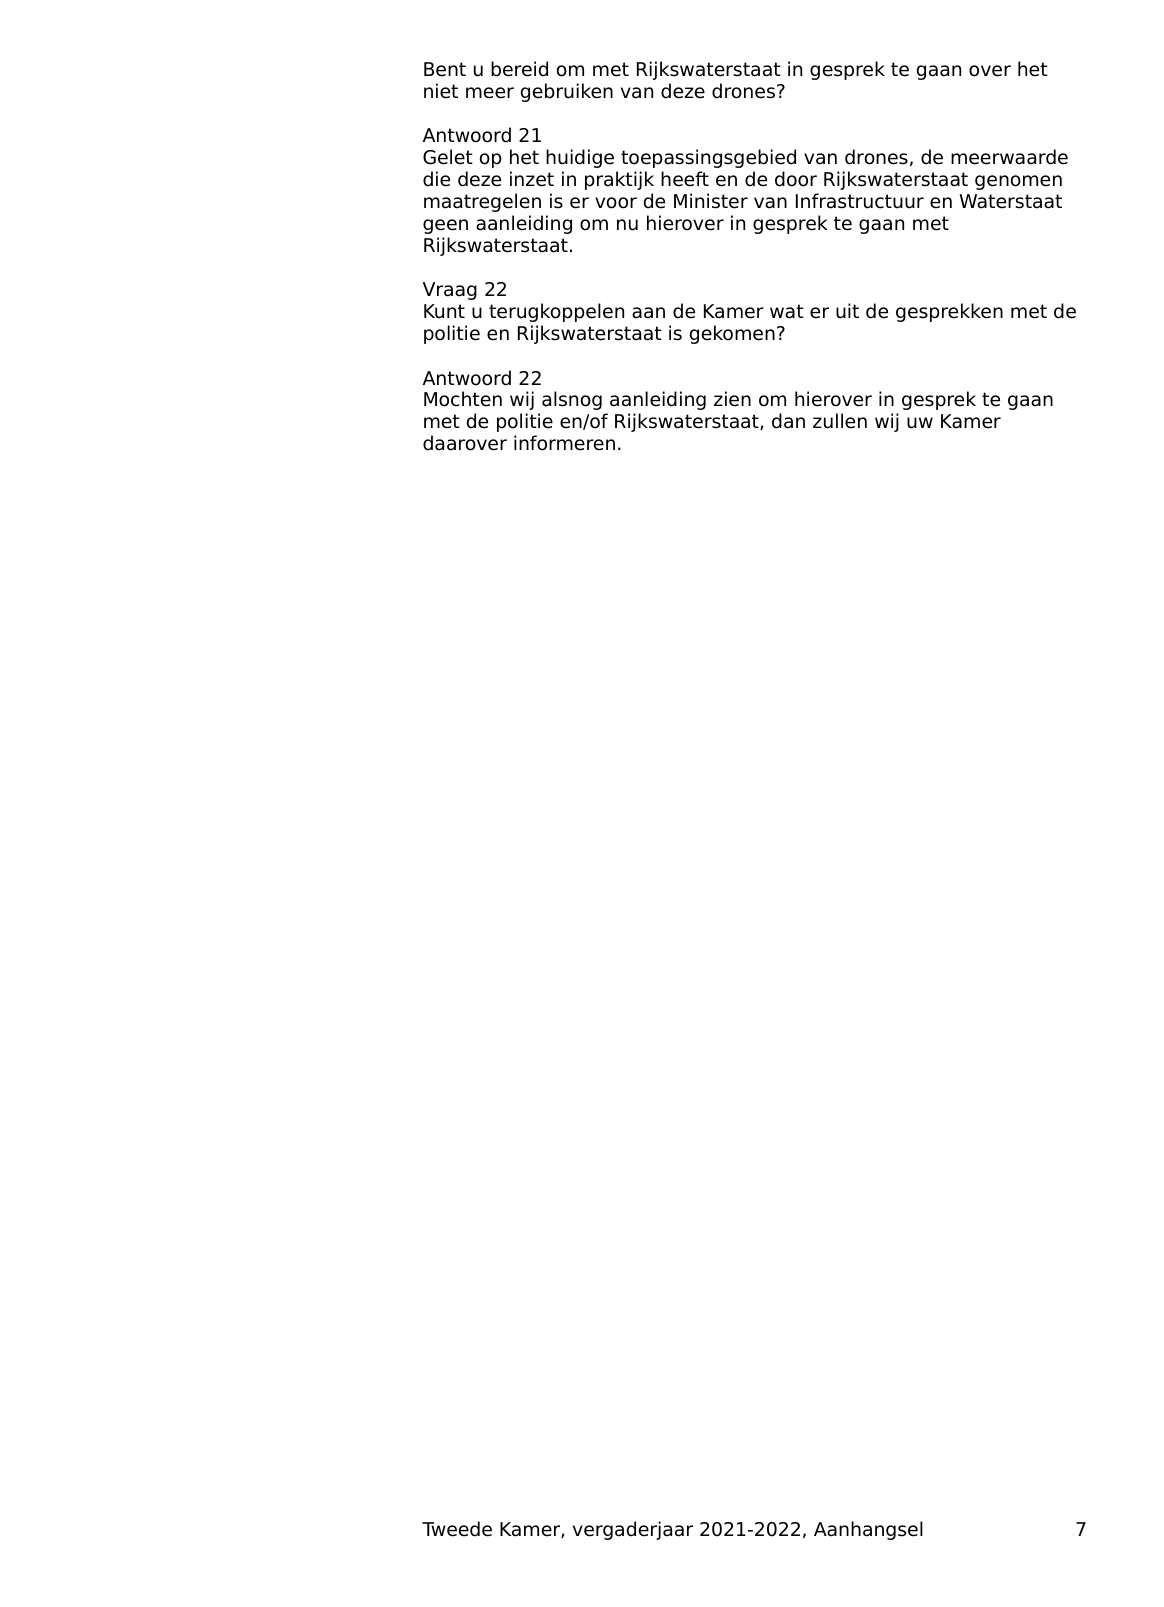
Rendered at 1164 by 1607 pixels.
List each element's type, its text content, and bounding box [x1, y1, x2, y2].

text Kunt u terugkoppelen aan de Kamer wat er uit de gesprekken met de politie en Rijkswaterstaat is gekomen? [422, 301, 1087, 345]
text Gelet op het huidige toepassingsgebied van drones, de meerwaarde die deze inzet in praktijk heeft en de door Rijkswaterstaat genomen maatregelen is er voor de Minister van Infrastructuur en Waterstaat geen aanleiding om nu hierover in gesprek te gaan met Rijkswaterstaat. [422, 147, 1087, 257]
text Bent u bereid om met Rijkswaterstaat in gesprek te gaan over het niet meer gebruiken van deze drones? [422, 59, 1087, 103]
text Vraag 22 [422, 279, 1087, 301]
text Mochten wij alsnog aanleiding zien om hierover in gesprek te gaan met de politie en/of Rijkswaterstaat, dan zullen wij uw Kamer daarover informeren. [422, 389, 1087, 455]
text Antwoord 21 [422, 125, 1087, 147]
text Antwoord 22 [422, 367, 1087, 389]
